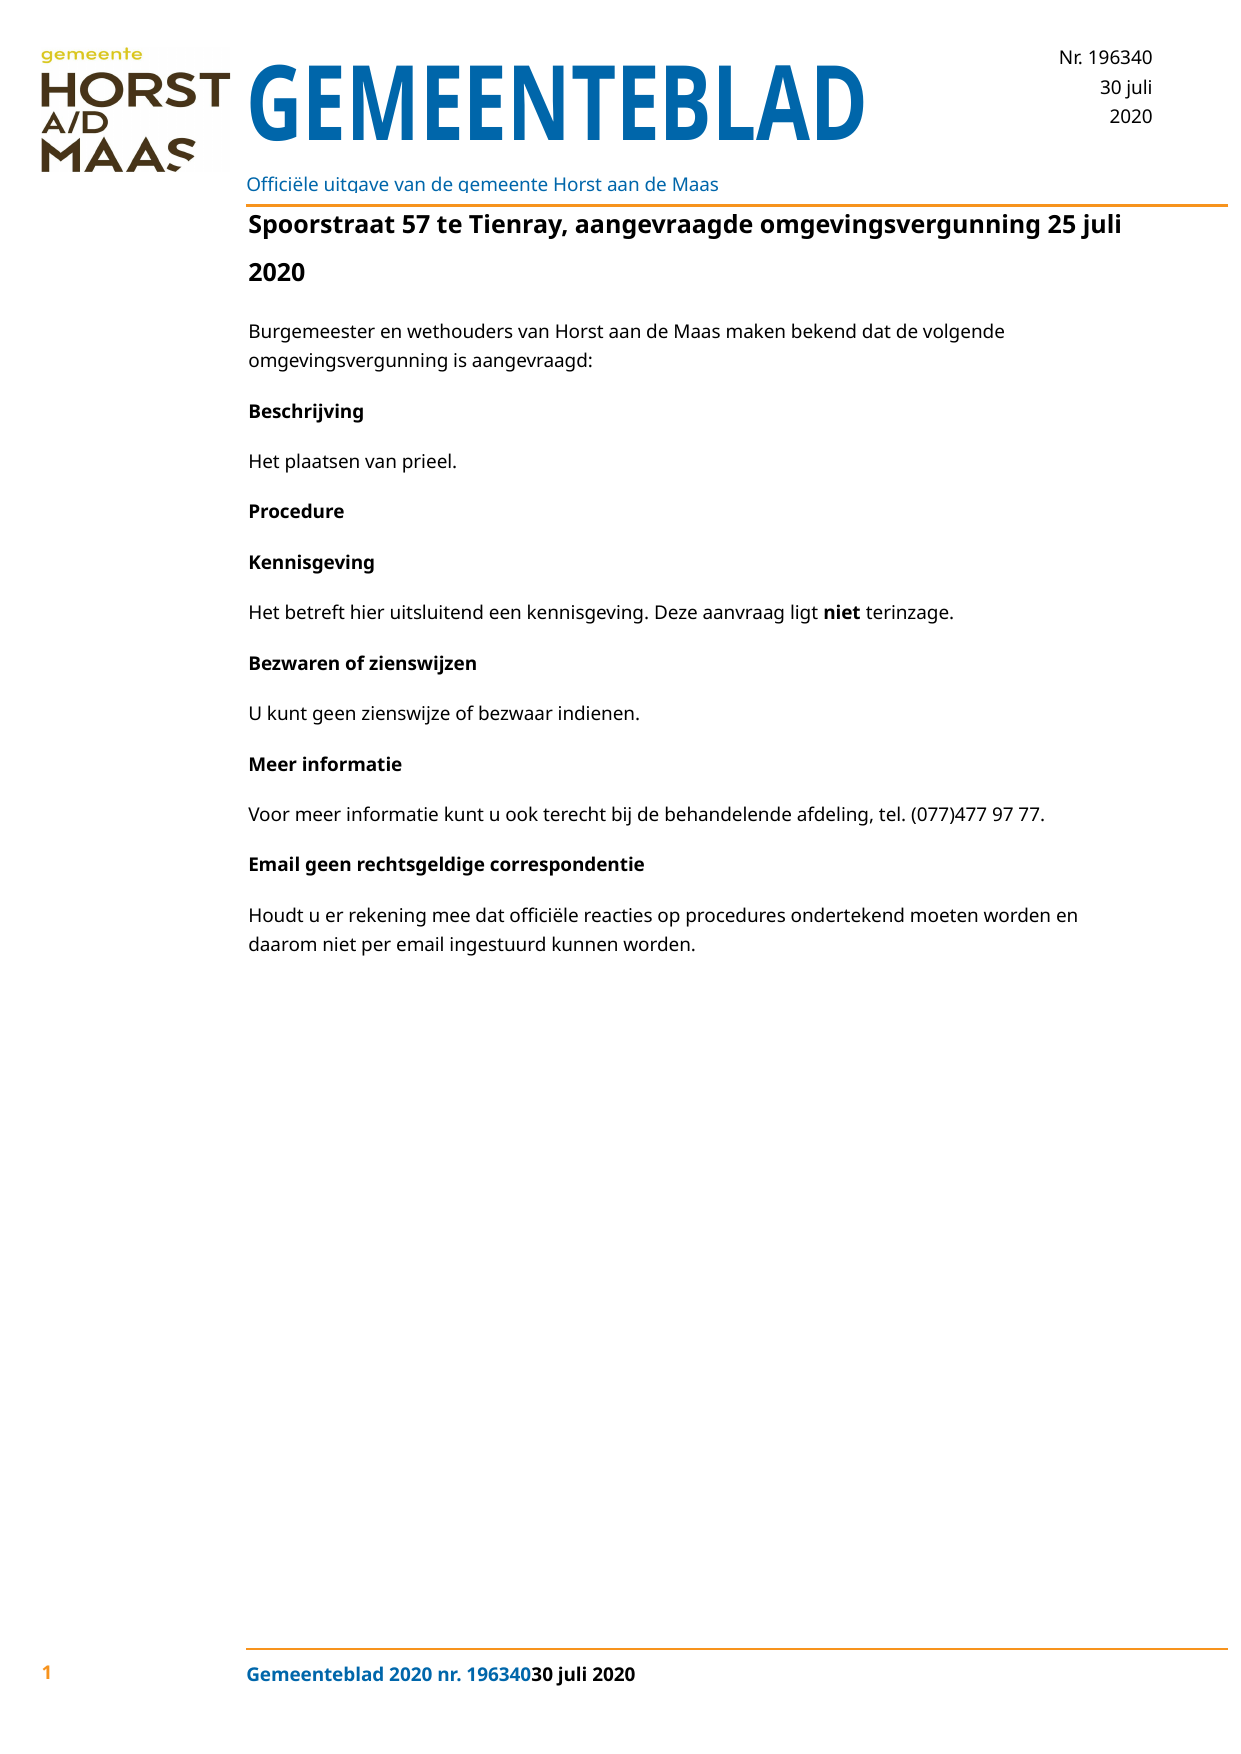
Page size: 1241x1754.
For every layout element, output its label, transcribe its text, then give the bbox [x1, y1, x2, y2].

picture [41, 47, 231, 172]
text Burgemeester en wethouders van Horst aan de Maas maken bekend dat de volgende omgevingsvergunning is aangevraagd: [248, 318, 1152, 373]
text Voor meer informatie kunt u ook terecht bij de behandelende afdeling, tel. (077)477 97 77. [248, 801, 1152, 827]
text Houdt u er rekening mee dat officiële reacties op procedures ondertekend moeten worden en daarom niet per email ingestuurd kunnen worden. [248, 902, 1152, 957]
text Het plaatsen van prieel. [248, 448, 1152, 474]
text Kennisgeving [248, 549, 1152, 575]
text Het betreft hier uitsluitend een kennisgeving. Deze aanvraag ligt niet terinzage. [248, 599, 1152, 625]
text Meer informatie [248, 751, 1152, 777]
text Email geen rechtsgeldige correspondentie [248, 852, 1152, 877]
text Bezwaren of zienswijzen [248, 650, 1152, 676]
text U kunt geen zienswijze of bezwaar indienen. [248, 700, 1152, 726]
text Spoorstraat 57 te Tienray, aangevraagde omgevingsvergunning 25 juli 2020 [248, 207, 1152, 288]
text Procedure [248, 499, 1152, 524]
text Beschrijving [248, 398, 1152, 424]
